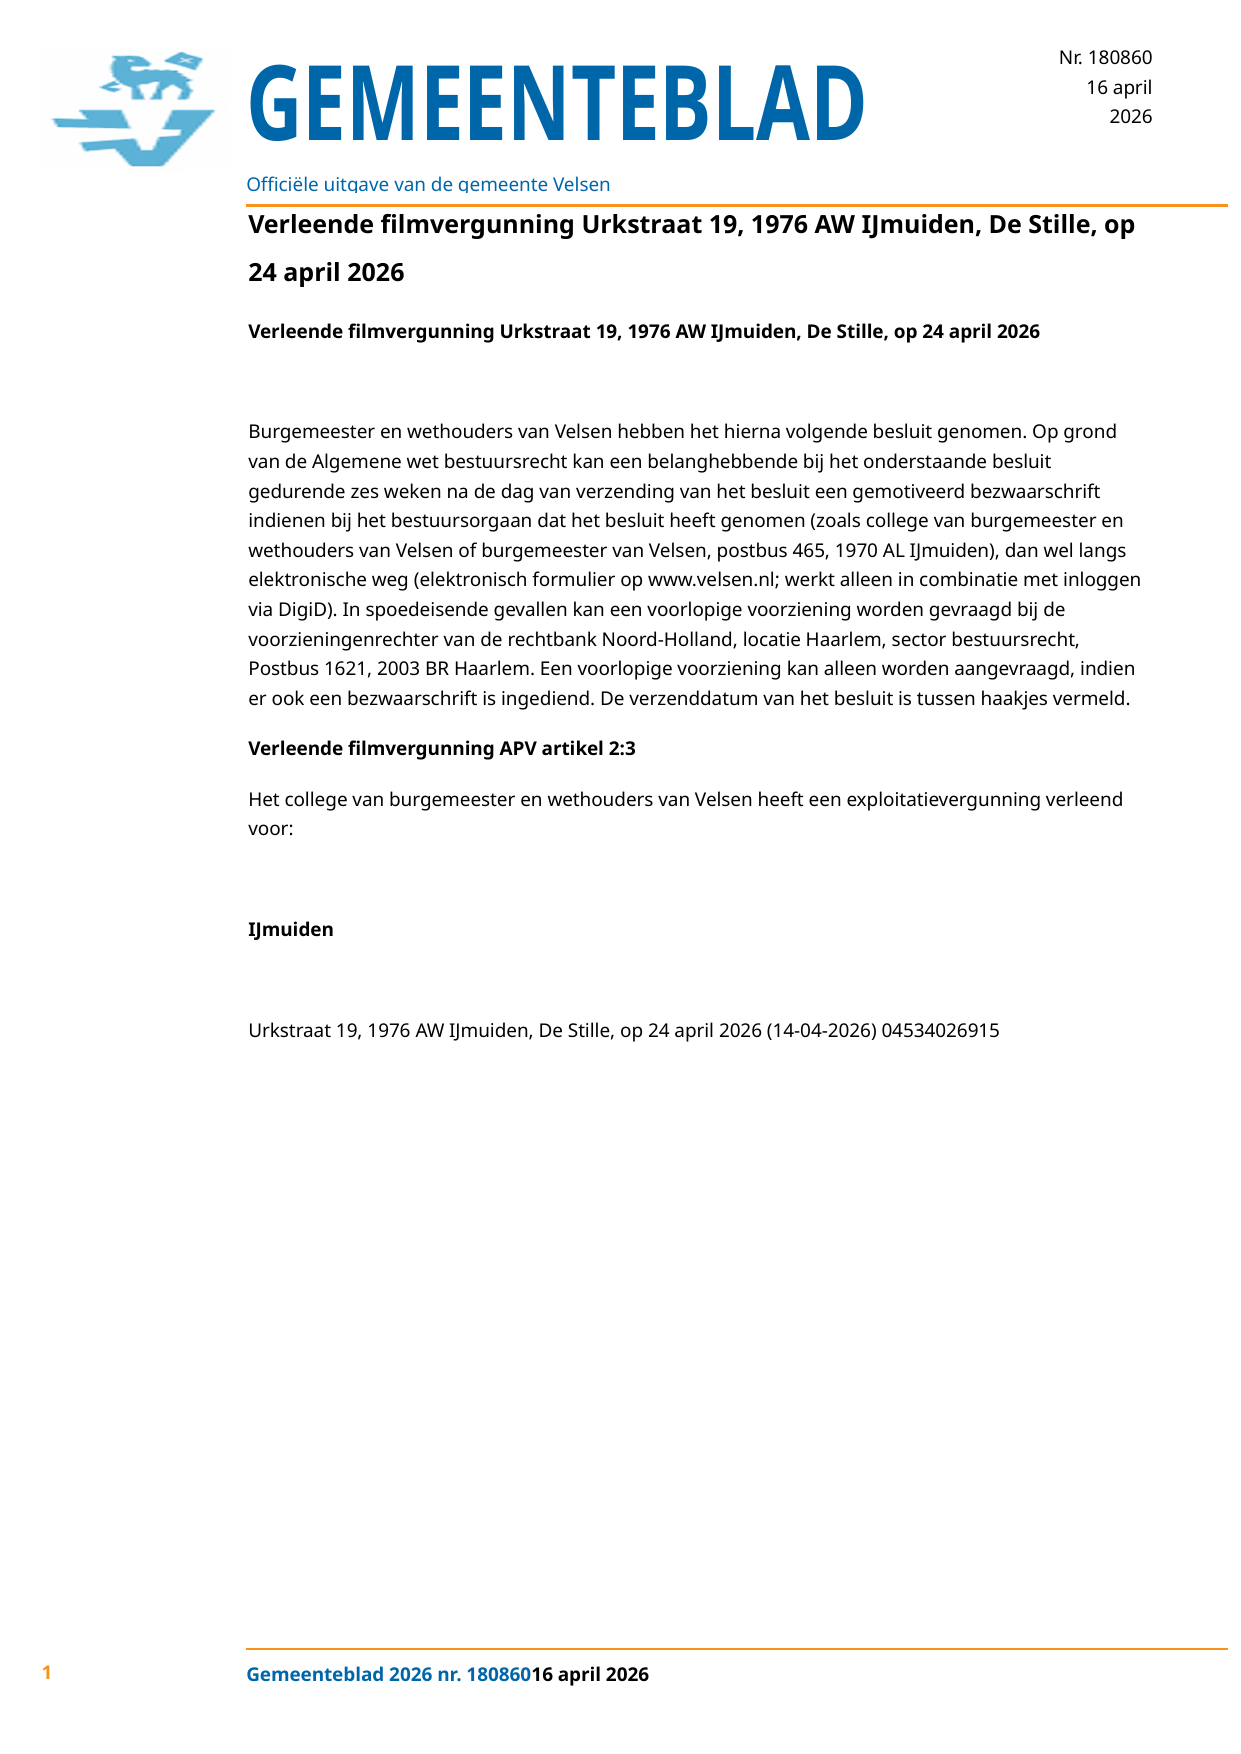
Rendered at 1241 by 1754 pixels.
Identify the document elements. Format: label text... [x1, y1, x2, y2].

text IJmuiden [248, 916, 1152, 942]
text Het college van burgemeester en wethouders van Velsen heeft een exploitatievergunning verleend voor: [248, 786, 1152, 841]
text Verleende filmvergunning APV artikel 2:3 [248, 735, 1152, 761]
text Verleende filmvergunning Urkstraat 19, 1976 AW IJmuiden, De Stille, op 24 april 2026 [248, 207, 1152, 288]
text Verleende filmvergunning Urkstraat 19, 1976 AW IJmuiden, De Stille, op 24 april 2026 [248, 318, 1152, 344]
text Urkstraat 19, 1976 AW IJmuiden, De Stille, op 24 april 2026 (14-04-2026) 04534026915 [248, 1017, 1152, 1043]
text Burgemeester en wethouders van Velsen hebben het hierna volgende besluit genomen. Op grond van de Algemene wet bestuursrecht kan een belanghebbende bij het onderstaande besluit gedurende zes weken na de dag van verzending van het besluit een gemotiveerd bezwaarschrift indienen bij het bestuursorgaan dat het besluit heeft genomen (zoals college van burgemeester en wethouders van Velsen of burgemeester van Velsen, postbus 465, 1970 AL IJmuiden), dan wel langs elektronische weg (elektronisch formulier op www.velsen.nl; werkt alleen in combinatie met inloggen via DigiD). In spoedeisende gevallen kan een voorlopige voorziening worden gevraagd bij de voorzieningenrechter van de rechtbank Noord-Holland, locatie Haarlem, sector bestuursrecht, Postbus 1621, 2003 BR Haarlem. Een voorlopige voorziening kan alleen worden aangevraagd, indien er ook een bezwaarschrift is ingediend. De verzenddatum van het besluit is tussen haakjes vermeld. [248, 419, 1152, 711]
picture [41, 47, 231, 172]
